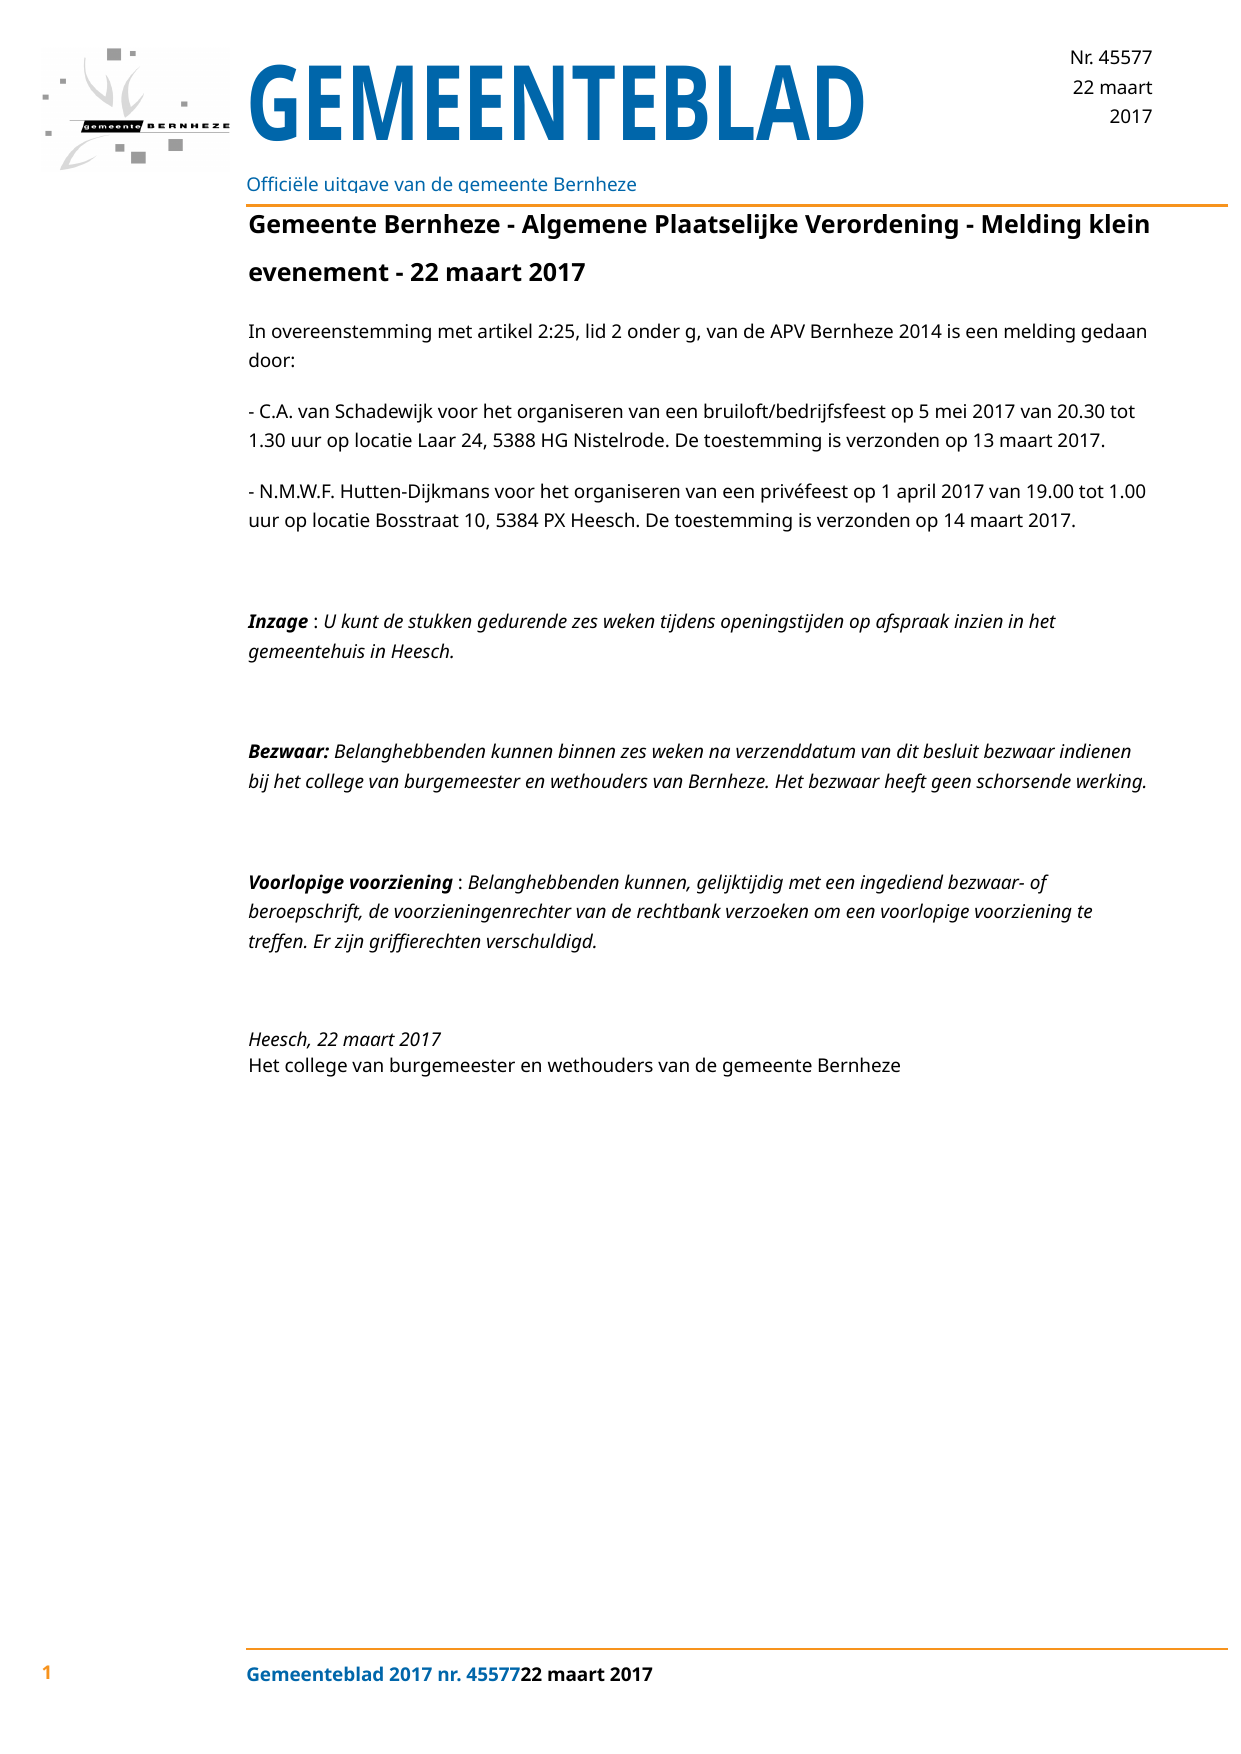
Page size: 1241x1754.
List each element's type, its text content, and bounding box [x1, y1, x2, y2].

text Bezwaar: Belanghebbenden kunnen binnen zes weken na verzenddatum van dit besluit bezwaar indienen bij het college van burgemeester en wethouders van Bernheze. Het bezwaar heeft geen schorsende werking. [248, 739, 1152, 794]
text - C.A. van Schadewijk voor het organiseren van een bruiloft/bedrijfsfeest op 5 mei 2017 van 20.30 tot 1.30 uur op locatie Laar 24, 5388 HG Nistelrode. De toestemming is verzonden op 13 maart 2017. [248, 398, 1152, 453]
text In overeenstemming met artikel 2:25, lid 2 onder g, van de APV Bernheze 2014 is een melding gedaan door: [248, 318, 1152, 373]
text Heesch, 22 maart 2017 [248, 1027, 1152, 1052]
text Voorlopige voorziening : Belanghebbenden kunnen, gelijktijdig met een ingediend bezwaar- of beroepschrift, de voorzieningenrechter van de rechtbank verzoeken om een voorlopige voorziening te treffen. Er zijn griffierechten verschuldigd. [248, 869, 1152, 954]
text Het college van burgemeester en wethouders van de gemeente Bernheze [248, 1052, 1152, 1078]
text - N.M.W.F. Hutten-Dijkmans voor het organiseren van een privéfeest op 1 april 2017 van 19.00 tot 1.00 uur op locatie Bosstraat 10, 5384 PX Heesch. De toestemming is verzonden op 14 maart 2017. [248, 478, 1152, 533]
picture [41, 47, 231, 172]
text Gemeente Bernheze - Algemene Plaatselijke Verordening - Melding klein evenement - 22 maart 2017 [248, 207, 1152, 288]
text Inzage : U kunt de stukken gedurende zes weken tijdens openingstijden op afspraak inzien in het gemeentehuis in Heesch. [248, 608, 1152, 664]
